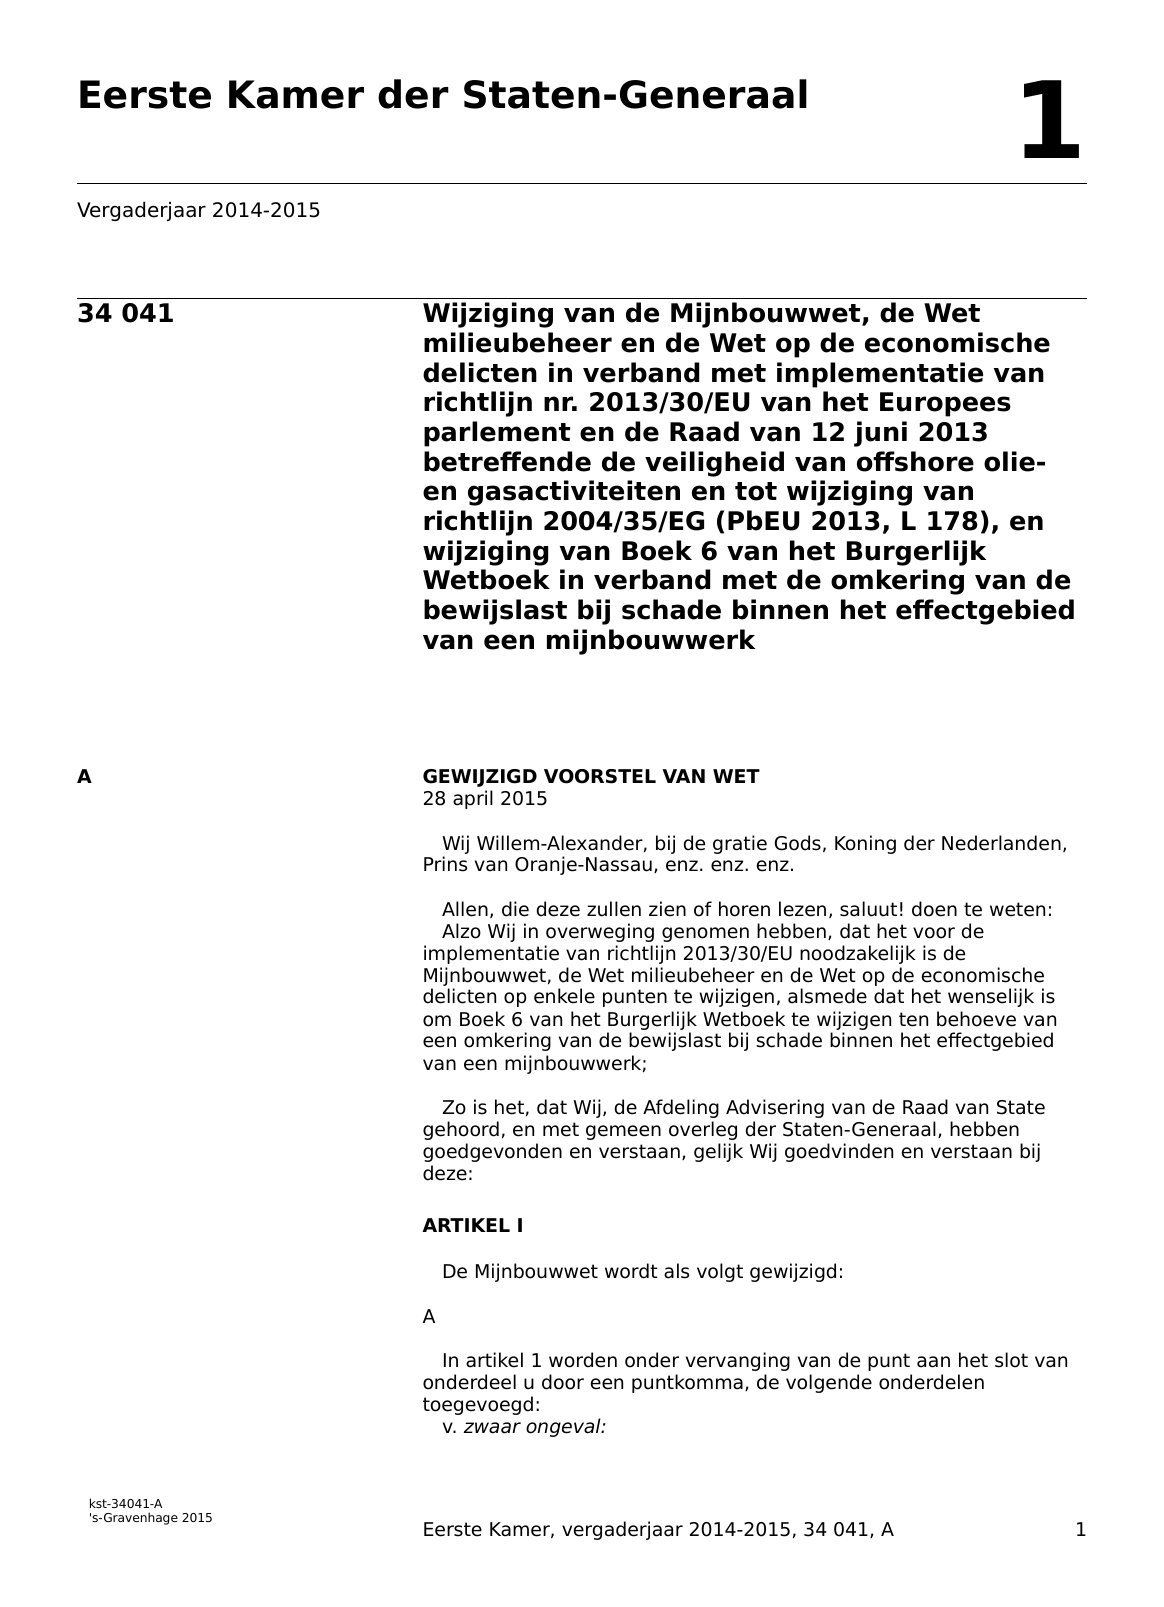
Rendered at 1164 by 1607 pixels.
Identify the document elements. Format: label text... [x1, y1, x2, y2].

text 's-Gravenhage 2015 [88, 1511, 323, 1525]
table_cell Vergaderjaar 2014-2015 [77, 184, 1087, 298]
text kst-34041-A [88, 1497, 323, 1511]
subtitle A GEWIJZIGD VOORSTEL VAN WET [77, 766, 1087, 788]
text Alzo Wij in overweging genomen hebben, dat het voor de implementatie van richtlijn 2013/30/EU noodzakelijk is de Mijnbouwwet, de Wet milieubeheer en de Wet op de economische delicten op enkele punten te wijzigen, alsmede dat het wenselijk is om Boek 6 van het Burgerlijk Wetboek te wijzigen ten behoeve van een omkering van de bewijslast bij schade binnen het effectgebied van een mijnbouwwerk; [422, 921, 1087, 1074]
text 28 april 2015 [422, 788, 1087, 810]
text Wij Willem-Alexander, bij de gratie Gods, Koning der Nederlanden, Prins van Oranje-Nassau, enz. enz. enz. [422, 832, 1087, 876]
text In artikel 1 worden onder vervanging van de punt aan het slot van onderdeel u door een puntkomma, de volgende onderdelen toegevoegd: [422, 1350, 1087, 1416]
text A [422, 1306, 1087, 1328]
text v. zwaar ongeval: [422, 1416, 1087, 1438]
text Zo is het, dat Wij, de Afdeling Advisering van de Raad van State gehoord, en met gemeen overleg der Staten-Generaal, hebben goedgevonden en verstaan, gelijk Wij goedvinden en verstaan bij deze: [422, 1097, 1087, 1184]
subtitle ARTIKEL I [422, 1214, 1087, 1236]
subtitle 34 041 Wijziging van de Mijnbouwwet, de Wet milieubeheer en de Wet op de economische delicten in verband met implementatie van richtlijn nr. 2013/30/EU van het Europees parlement en de Raad van 12 juni 2013 betreffende de veiligheid van offshore olie- en gasactiviteiten en tot wijziging van richtlijn 2004/35/EG (PbEU 2013, L 178), en wijziging van Boek 6 van het Burgerlijk Wetboek in verband met de omkering van de bewijslast bij schade binnen het effectgebied van een mijnbouwwerk [77, 299, 1087, 655]
table_header 1 [886, 59, 1087, 183]
text Allen, die deze zullen zien of horen lezen, saluut! doen te weten: [422, 898, 1087, 921]
text De Mijnbouwwet wordt als volgt gewijzigd: [422, 1261, 1087, 1283]
table_header Eerste Kamer der Staten-Generaal [77, 59, 886, 183]
